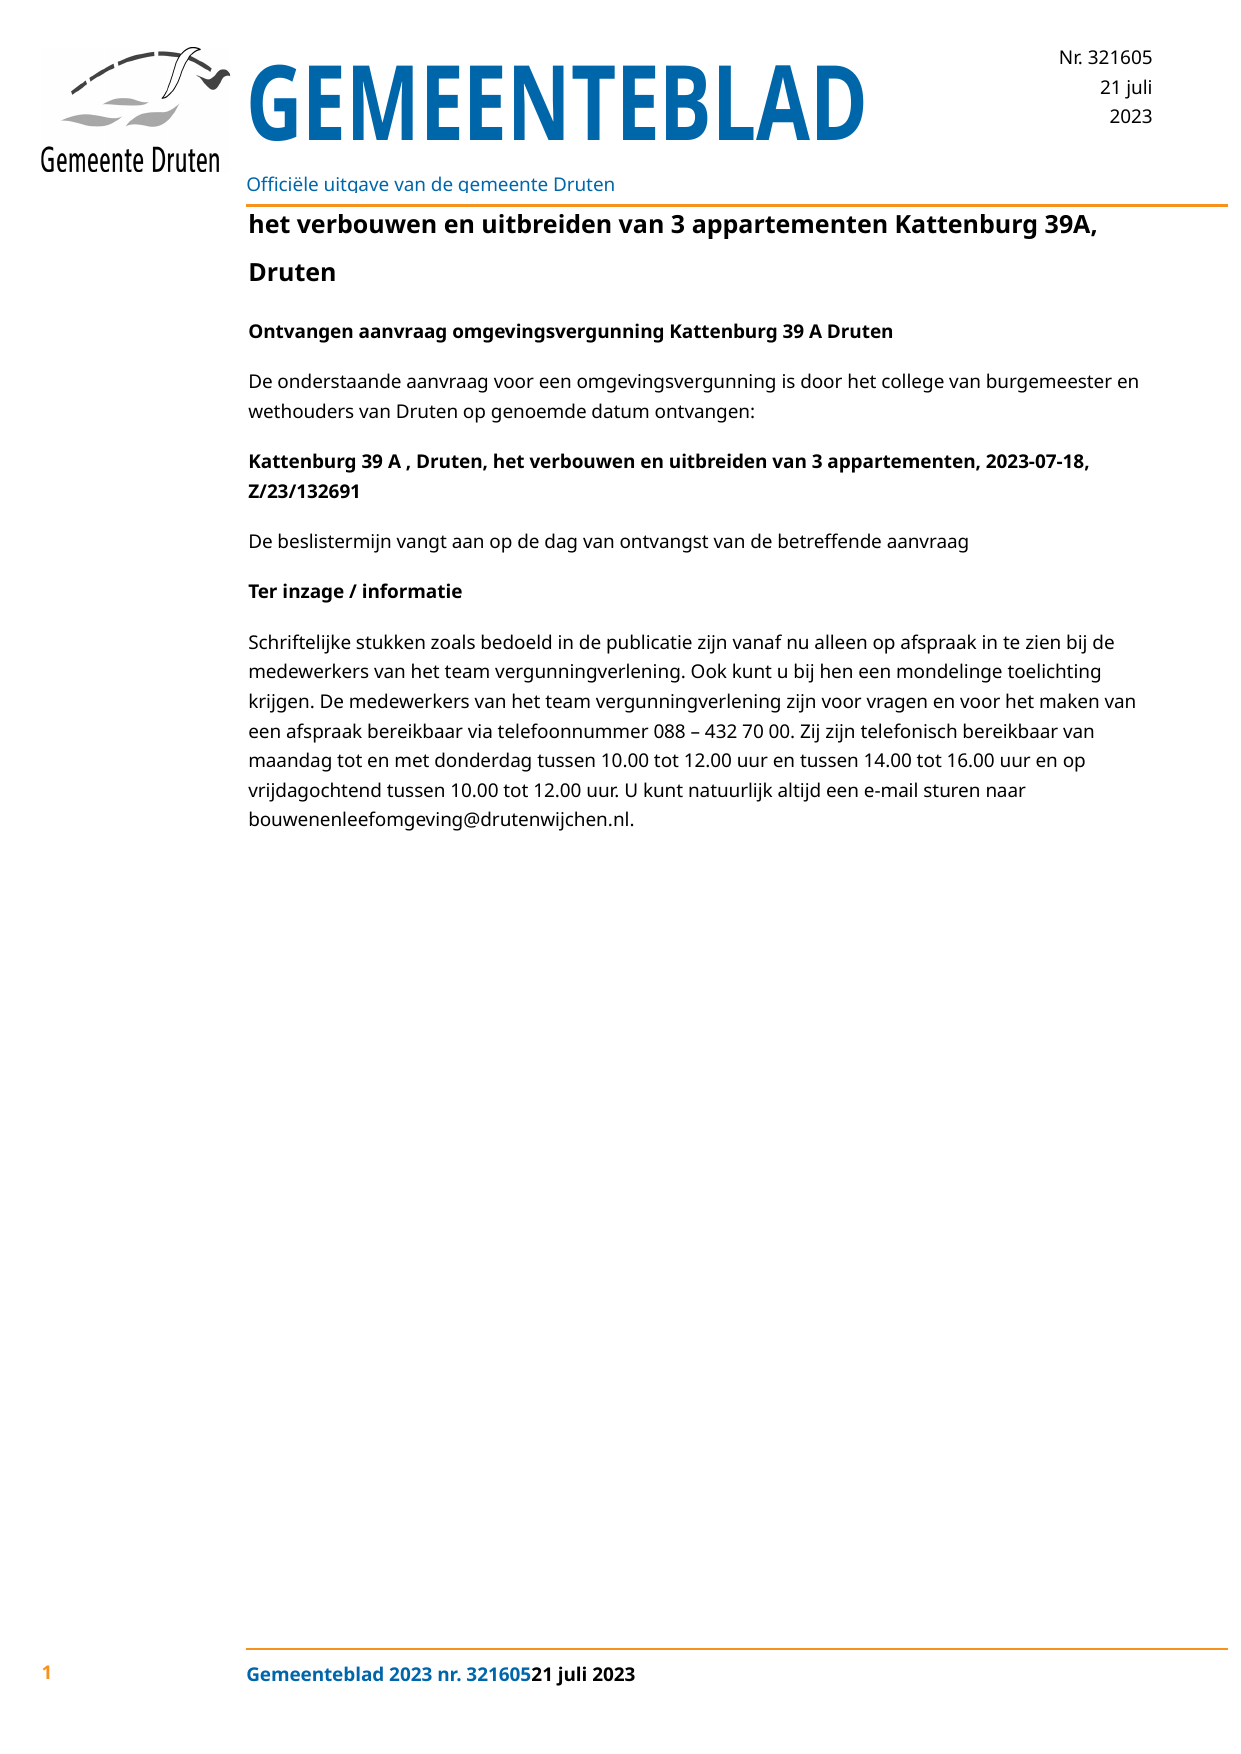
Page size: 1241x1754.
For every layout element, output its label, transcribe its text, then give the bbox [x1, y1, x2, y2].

picture [41, 47, 231, 172]
text Schriftelijke stukken zoals bedoeld in de publicatie zijn vanaf nu alleen op afspraak in te zien bij de medewerkers van het team vergunningverlening. Ook kunt u bij hen een mondelinge toelichting krijgen. De medewerkers van het team vergunningverlening zijn voor vragen en voor het maken van een afspraak bereikbaar via telefoonnummer 088 – 432 70 00. Zij zijn telefonisch bereikbaar van maandag tot en met donderdag tussen 10.00 tot 12.00 uur en tussen 14.00 tot 16.00 uur en op vrijdagochtend tussen 10.00 tot 12.00 uur. U kunt natuurlijk altijd een e-mail sturen naar bouwenenleefomgeving@drutenwijchen.nl. [248, 629, 1152, 832]
text De onderstaande aanvraag voor een omgevingsvergunning is door het college van burgemeester en wethouders van Druten op genoemde datum ontvangen: [248, 368, 1152, 424]
text Ontvangen aanvraag omgevingsvergunning Kattenburg 39 A Druten [248, 318, 1152, 344]
text het verbouwen en uitbreiden van 3 appartementen Kattenburg 39A, Druten [248, 207, 1152, 288]
text Ter inzage / informatie [248, 579, 1152, 604]
text De beslistermijn vangt aan op de dag van ontvangst van de betreffende aanvraag [248, 528, 1152, 554]
text Kattenburg 39 A , Druten, het verbouwen en uitbreiden van 3 appartementen, 2023-07-18, Z/23/132691 [248, 448, 1152, 504]
